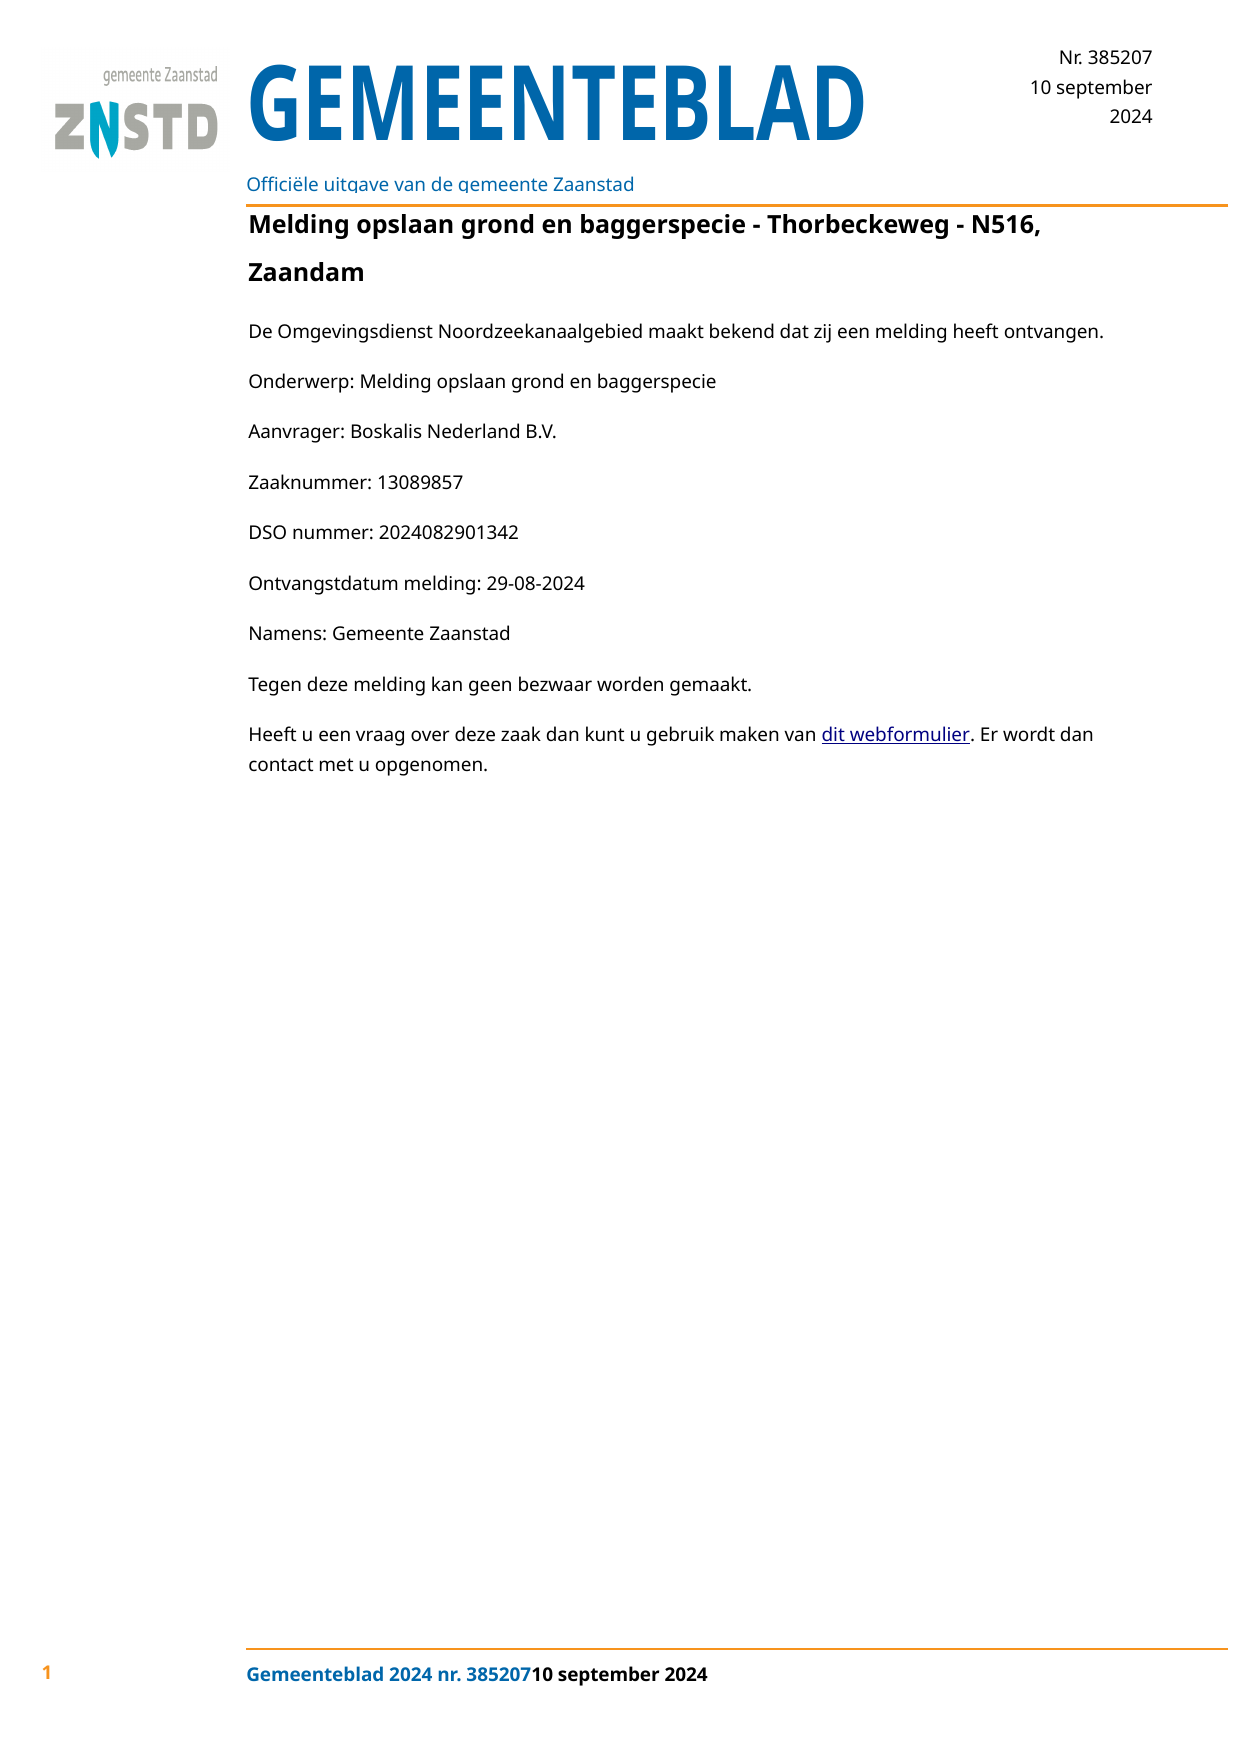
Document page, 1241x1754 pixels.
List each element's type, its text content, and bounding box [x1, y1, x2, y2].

text DSO nummer: 2024082901342 [248, 519, 1152, 545]
text Zaaknummer: 13089857 [248, 469, 1152, 495]
text Ontvangstdatum melding: 29-08-2024 [248, 570, 1152, 596]
text Heeft u een vraag over deze zaak dan kunt u gebruik maken van dit webformulier. Er wordt dan contact met u opgenomen. [248, 721, 1152, 777]
text Onderwerp: Melding opslaan grond en baggerspecie [248, 368, 1152, 394]
text Namens: Gemeente Zaanstad [248, 620, 1152, 646]
text Melding opslaan grond en baggerspecie - Thorbeckeweg - N516, Zaandam [248, 207, 1152, 288]
text Tegen deze melding kan geen bezwaar worden gemaakt. [248, 671, 1152, 697]
text De Omgevingsdienst Noordzeekanaalgebied maakt bekend dat zij een melding heeft ontvangen. [248, 318, 1152, 344]
picture [41, 47, 231, 172]
text Aanvrager: Boskalis Nederland B.V. [248, 419, 1152, 444]
